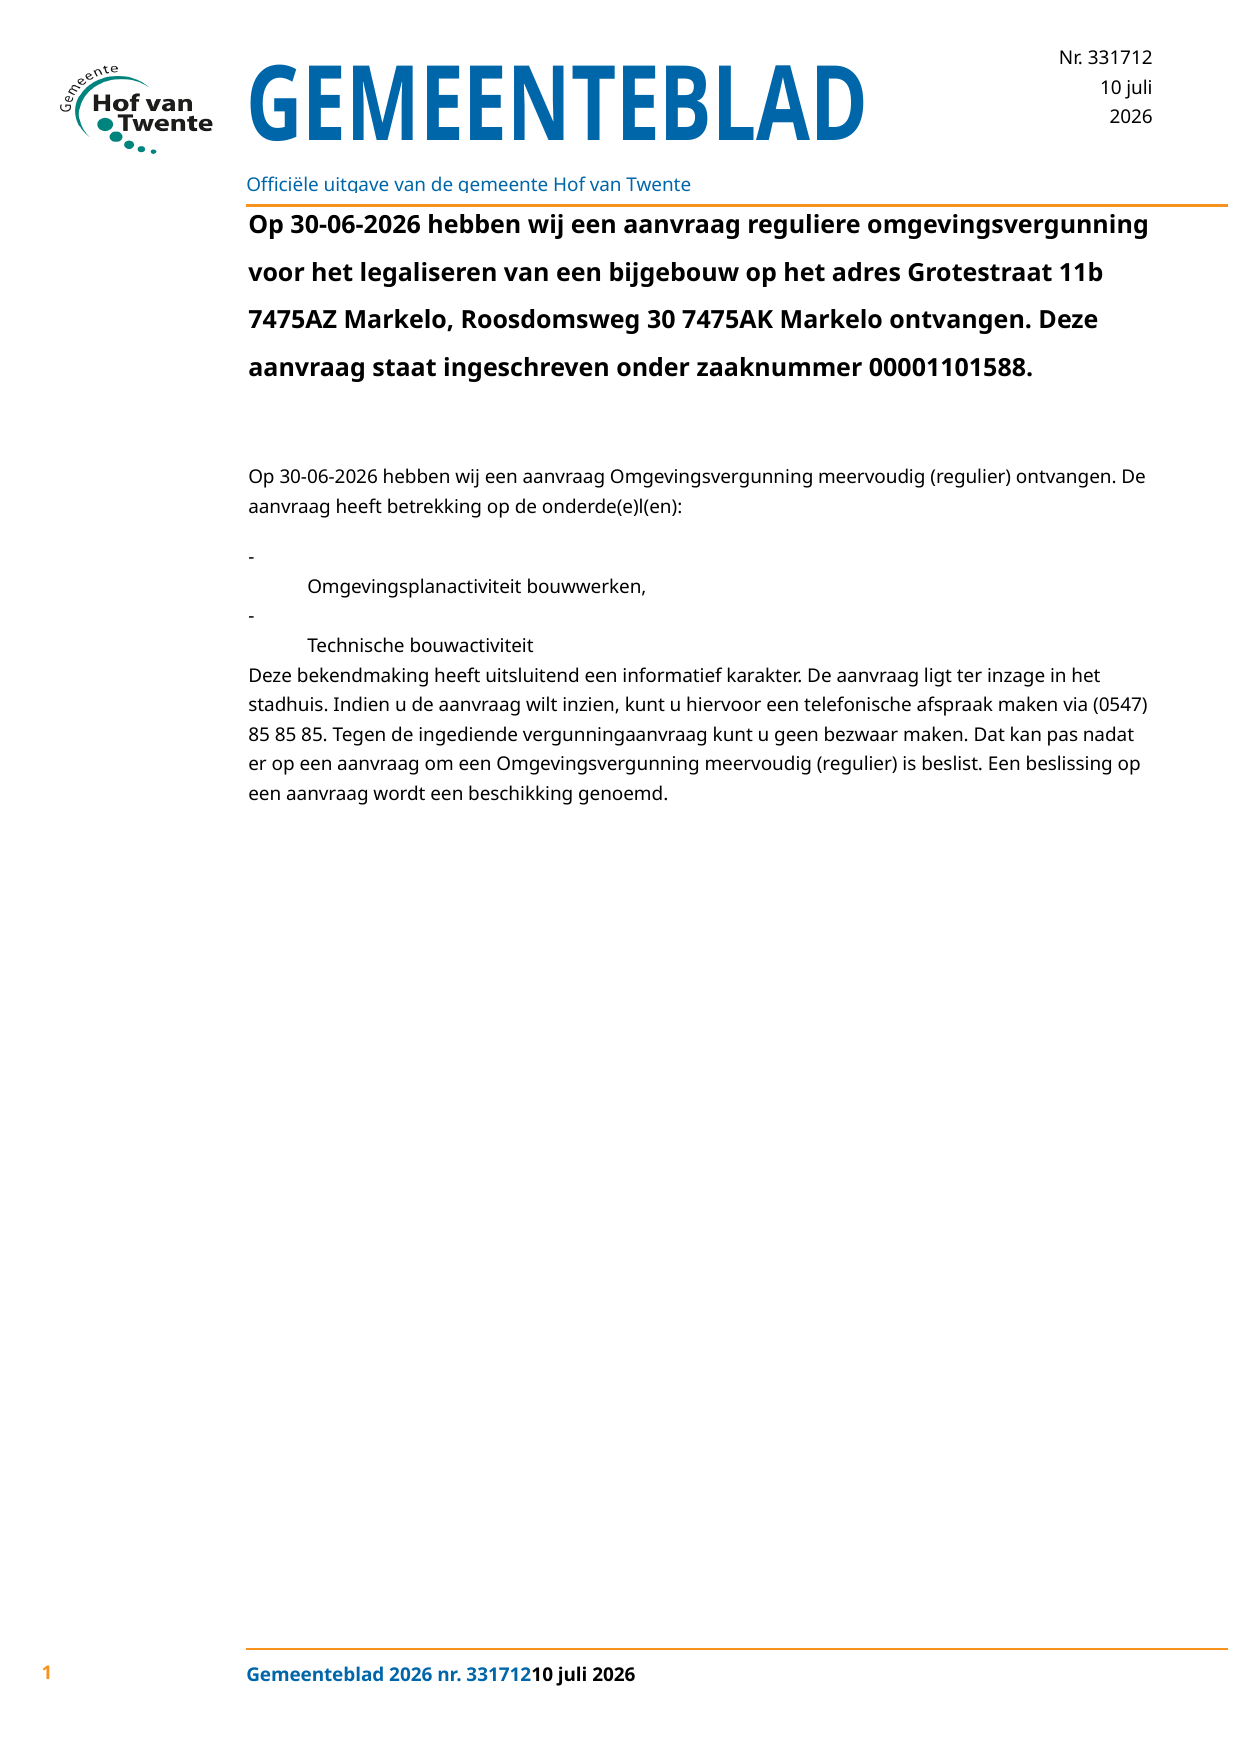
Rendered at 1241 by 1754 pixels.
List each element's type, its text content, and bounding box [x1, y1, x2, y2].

list Technische bouwactiviteit [248, 632, 1152, 658]
text Deze bekendmaking heeft uitsluitend een informatief karakter. De aanvraag ligt ter inzage in het stadhuis. Indien u de aanvraag wilt inzien, kunt u hiervoor een telefonische afspraak maken via (0547) 85 85 85. Tegen de ingediende vergunningaanvraag kunt u geen bezwaar maken. Dat kan pas nadat er op een aanvraag om een Omgevingsvergunning meervoudig (regulier) is beslist. Een beslissing op een aanvraag wordt een beschikking genoemd. [248, 662, 1152, 806]
picture [41, 47, 231, 172]
list Omgevingsplanactiviteit bouwwerken, [248, 573, 1152, 599]
text Op 30-06-2026 hebben wij een aanvraag reguliere omgevingsvergunning voor het legaliseren van een bijgebouw op het adres Grotestraat 11b 7475AZ Markelo, Roosdomsweg 30 7475AK Markelo ontvangen. Deze aanvraag staat ingeschreven onder zaaknummer 00001101588. [248, 207, 1152, 384]
text Op 30-06-2026 hebben wij een aanvraag Omgevingsvergunning meervoudig (regulier) ontvangen. De aanvraag heeft betrekking op de onderde(e)l(en): [248, 463, 1152, 519]
